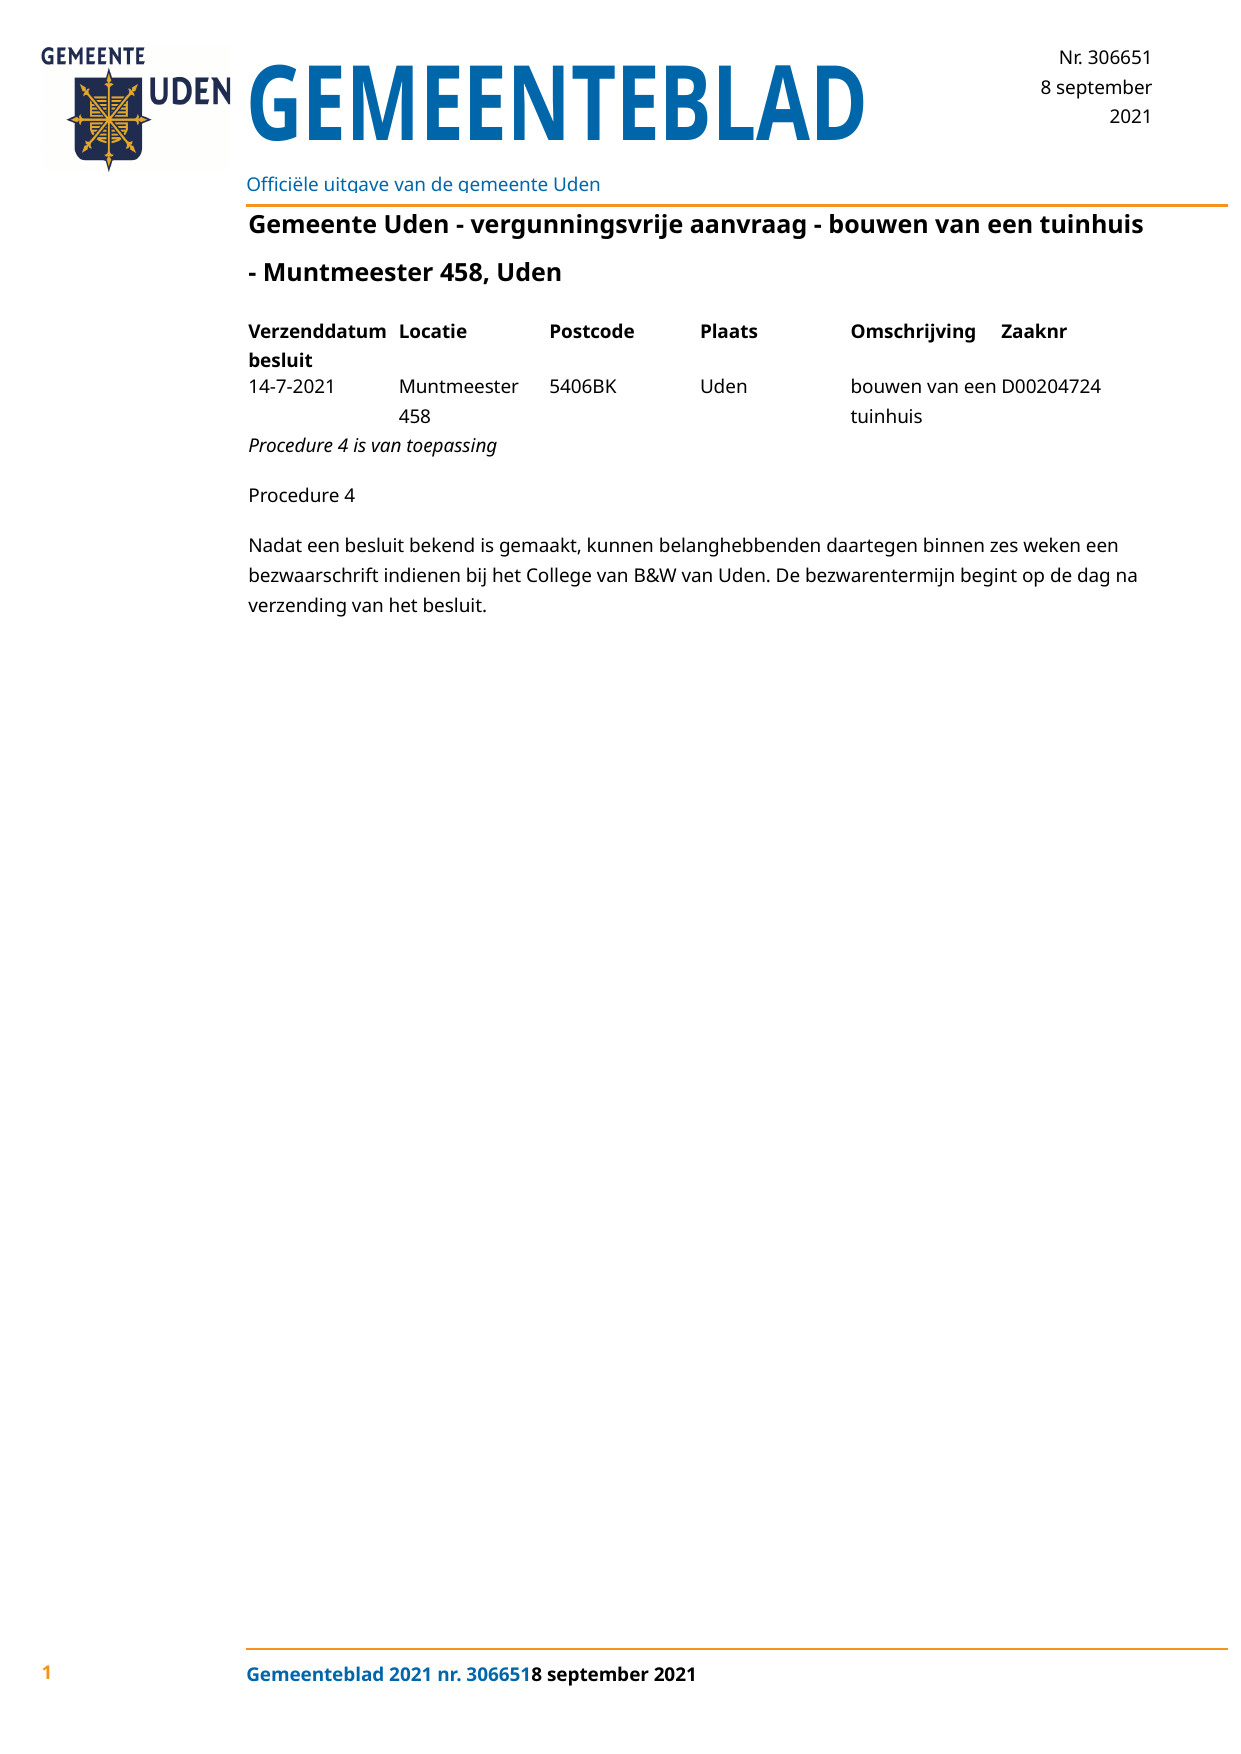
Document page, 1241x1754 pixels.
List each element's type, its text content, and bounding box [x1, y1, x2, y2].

table_header Verzenddatum besluit [248, 318, 398, 373]
table_cell 14-7-2021 [248, 373, 398, 429]
picture [41, 47, 231, 172]
table_cell Uden [700, 373, 850, 429]
table_header Omschrijving [850, 318, 1001, 373]
table_cell Muntmeester 458 [399, 373, 549, 429]
table_header Zaaknr [1001, 318, 1152, 373]
table_cell D00204724 [1001, 373, 1152, 429]
text Nadat een besluit bekend is gemaakt, kunnen belanghebbenden daartegen binnen zes weken een bezwaarschrift indienen bij het College van B&W van Uden. De bezwarentermijn begint op de dag na verzending van het besluit. [248, 533, 1152, 618]
table_cell bouwen van een tuinhuis [850, 373, 1001, 429]
table_header Postcode [549, 318, 700, 373]
text Gemeente Uden - vergunningsvrije aanvraag - bouwen van een tuinhuis - Muntmeester 458, Uden [248, 207, 1152, 288]
text Procedure 4 is van toepassing [248, 432, 1152, 458]
text Procedure 4 [248, 482, 1152, 508]
table_cell 5406BK [549, 373, 700, 429]
table_header Plaats [700, 318, 850, 373]
table_header Locatie [399, 318, 549, 373]
